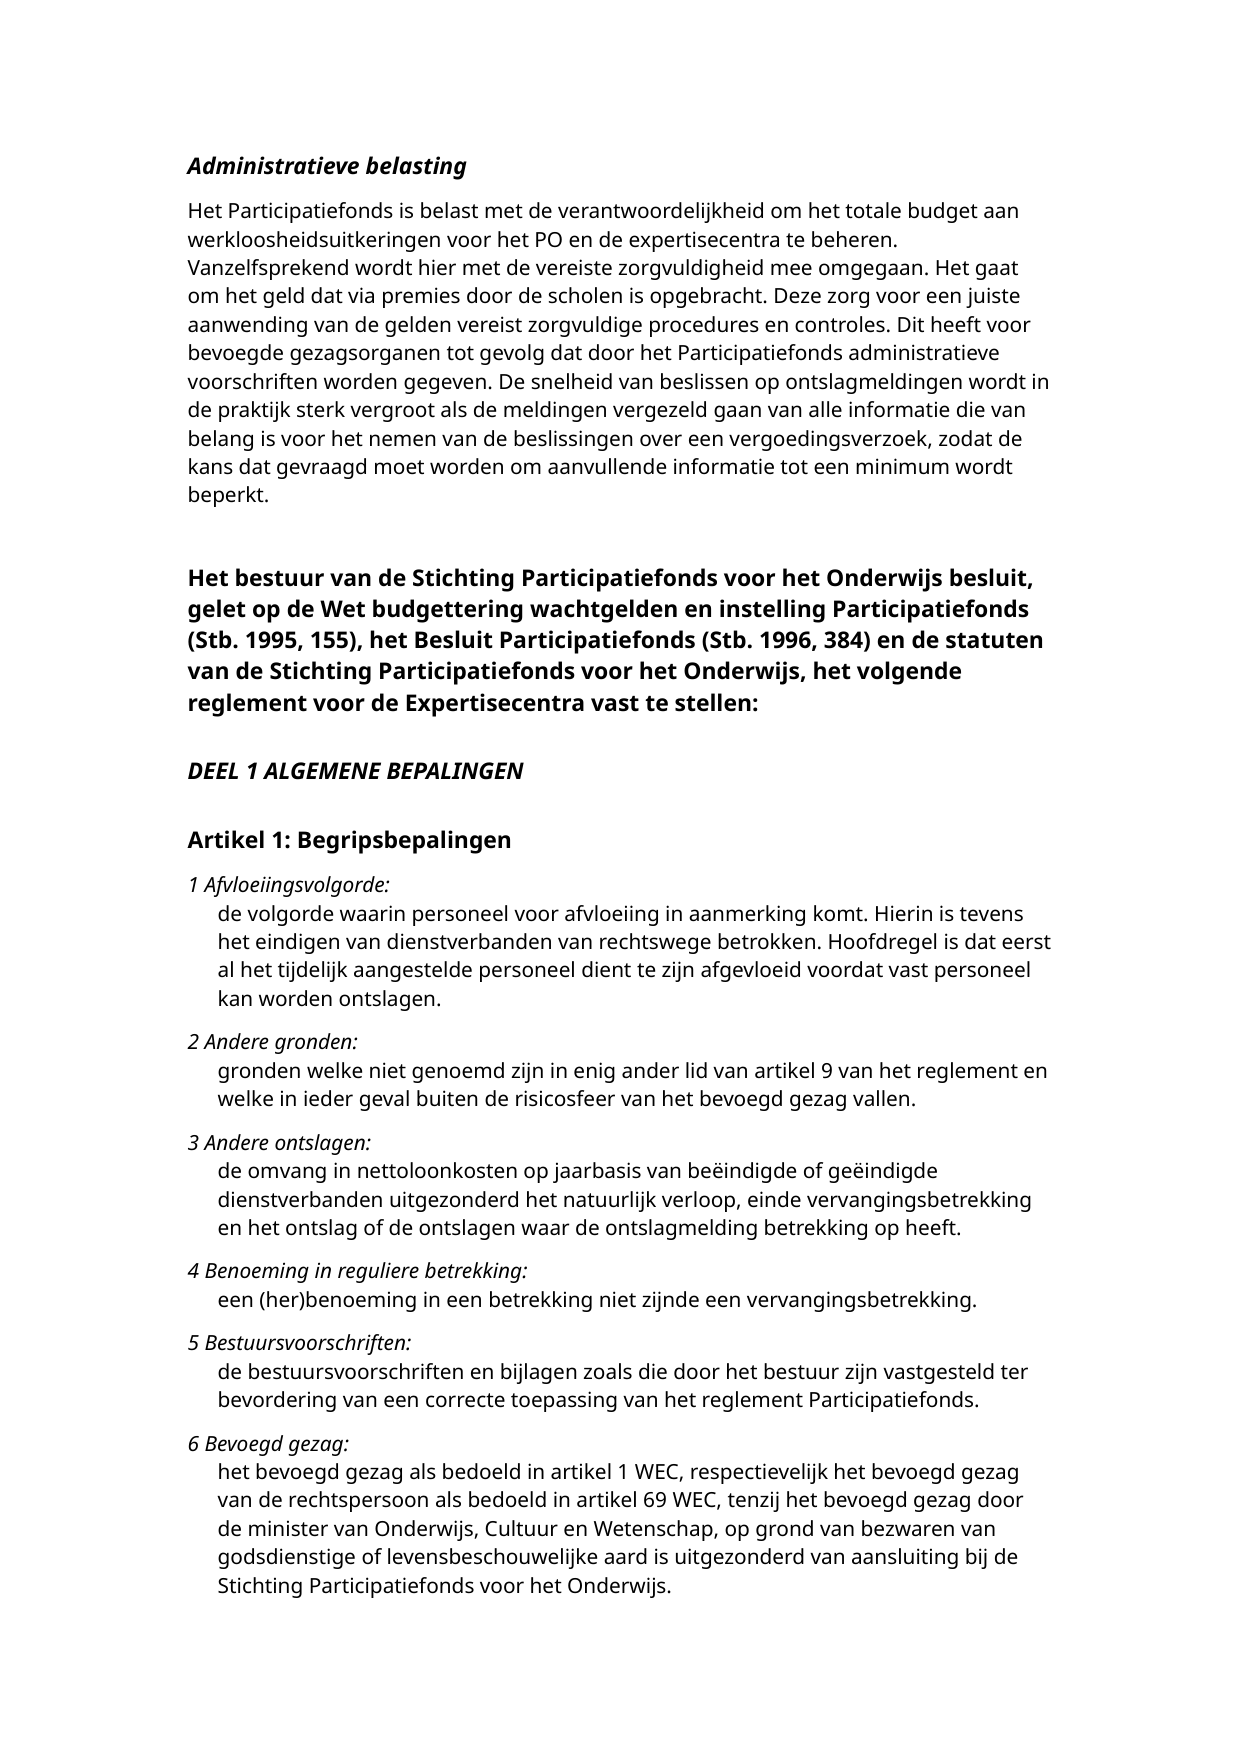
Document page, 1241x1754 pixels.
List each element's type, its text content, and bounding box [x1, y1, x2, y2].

subtitle Artikel 1: Begripsbepalingen [187, 824, 1053, 855]
text de bestuursvoorschriften en bijlagen zoals die door het bestuur zijn vastgesteld ter bevordering van een correcte toepassing van het reglement Participatiefonds. [217, 1357, 1053, 1414]
text de volgorde waarin personeel voor afvloeiing in aanmerking komt. Hierin is tevens het eindigen van dienstverbanden van rechtswege betrokken. Hoofdregel is dat eerst al het tijdelijk aangestelde personeel dient te zijn afgevloeid voordat vast personeel kan worden ontslagen. [217, 899, 1053, 1012]
subtitle Het bestuur van de Stichting Participatiefonds voor het Onderwijs besluit, gelet op de Wet budgettering wachtgelden en instelling Participatiefonds (Stb. 1995, 155), het Besluit Participatiefonds (Stb. 1996, 384) en de statuten van de Stichting Participatiefonds voor het Onderwijs, het volgende reglement voor de Expertisecentra vast te stellen: [187, 562, 1053, 718]
text Het Participatiefonds is belast met de verantwoordelijkheid om het totale budget aan werkloosheidsuitkeringen voor het PO en de expertisecentra te beheren. Vanzelfsprekend wordt hier met de vereiste zorgvuldigheid mee omgegaan. Het gaat om het geld dat via premies door de scholen is opgebracht. Deze zorg voor een juiste aanwending van de gelden vereist zorgvuldige procedures en controles. Dit heeft voor bevoegde gezagsorganen tot gevolg dat door het Participatiefonds administratieve voorschriften worden gegeven. De snelheid van beslissen op ontslagmeldingen wordt in de praktijk sterk vergroot als de meldingen vergezeld gaan van alle informatie die van belang is voor het nemen van de beslissingen over een vergoedingsverzoek, zodat de kans dat gevraagd moet worden om aanvullende informatie tot een minimum wordt beperkt. [187, 196, 1053, 509]
text het bevoegd gezag als bedoeld in artikel 1 WEC, respectievelijk het bevoegd gezag van de rechtspersoon als bedoeld in artikel 69 WEC, tenzij het bevoegd gezag door de minister van Onderwijs, Cultuur en Wetenschap, op grond van bezwaren van godsdienstige of levensbeschouwelijke aard is uitgezonderd van aansluiting bij de Stichting Participatiefonds voor het Onderwijs. [217, 1457, 1053, 1599]
text 6 Bevoegd gezag: [187, 1429, 1053, 1457]
text 5 Bestuursvoorschriften: [187, 1328, 1053, 1357]
text een (her)benoeming in een betrekking niet zijnde een vervangingsbetrekking. [217, 1285, 1053, 1313]
text gronden welke niet genoemd zijn in enig ander lid van artikel 9 van het reglement en welke in ieder geval buiten de risicosfeer van het bevoegd gezag vallen. [217, 1056, 1053, 1113]
text 4 Benoeming in reguliere betrekking: [187, 1257, 1053, 1285]
subtitle DEEL 1 ALGEMENE BEPALINGEN [187, 755, 1053, 787]
text 3 Andere ontslagen: [187, 1128, 1053, 1156]
subtitle Administratieve belasting [187, 150, 1053, 181]
text 2 Andere gronden: [187, 1027, 1053, 1056]
text de omvang in nettoloonkosten op jaarbasis van beëindigde of geëindigde dienstverbanden uitgezonderd het natuurlijk verloop, einde vervangingsbetrekking en het ontslag of de ontslagen waar de ontslagmelding betrekking op heeft. [217, 1156, 1053, 1242]
text 1 Afvloeiingsvolgorde: [187, 870, 1053, 899]
